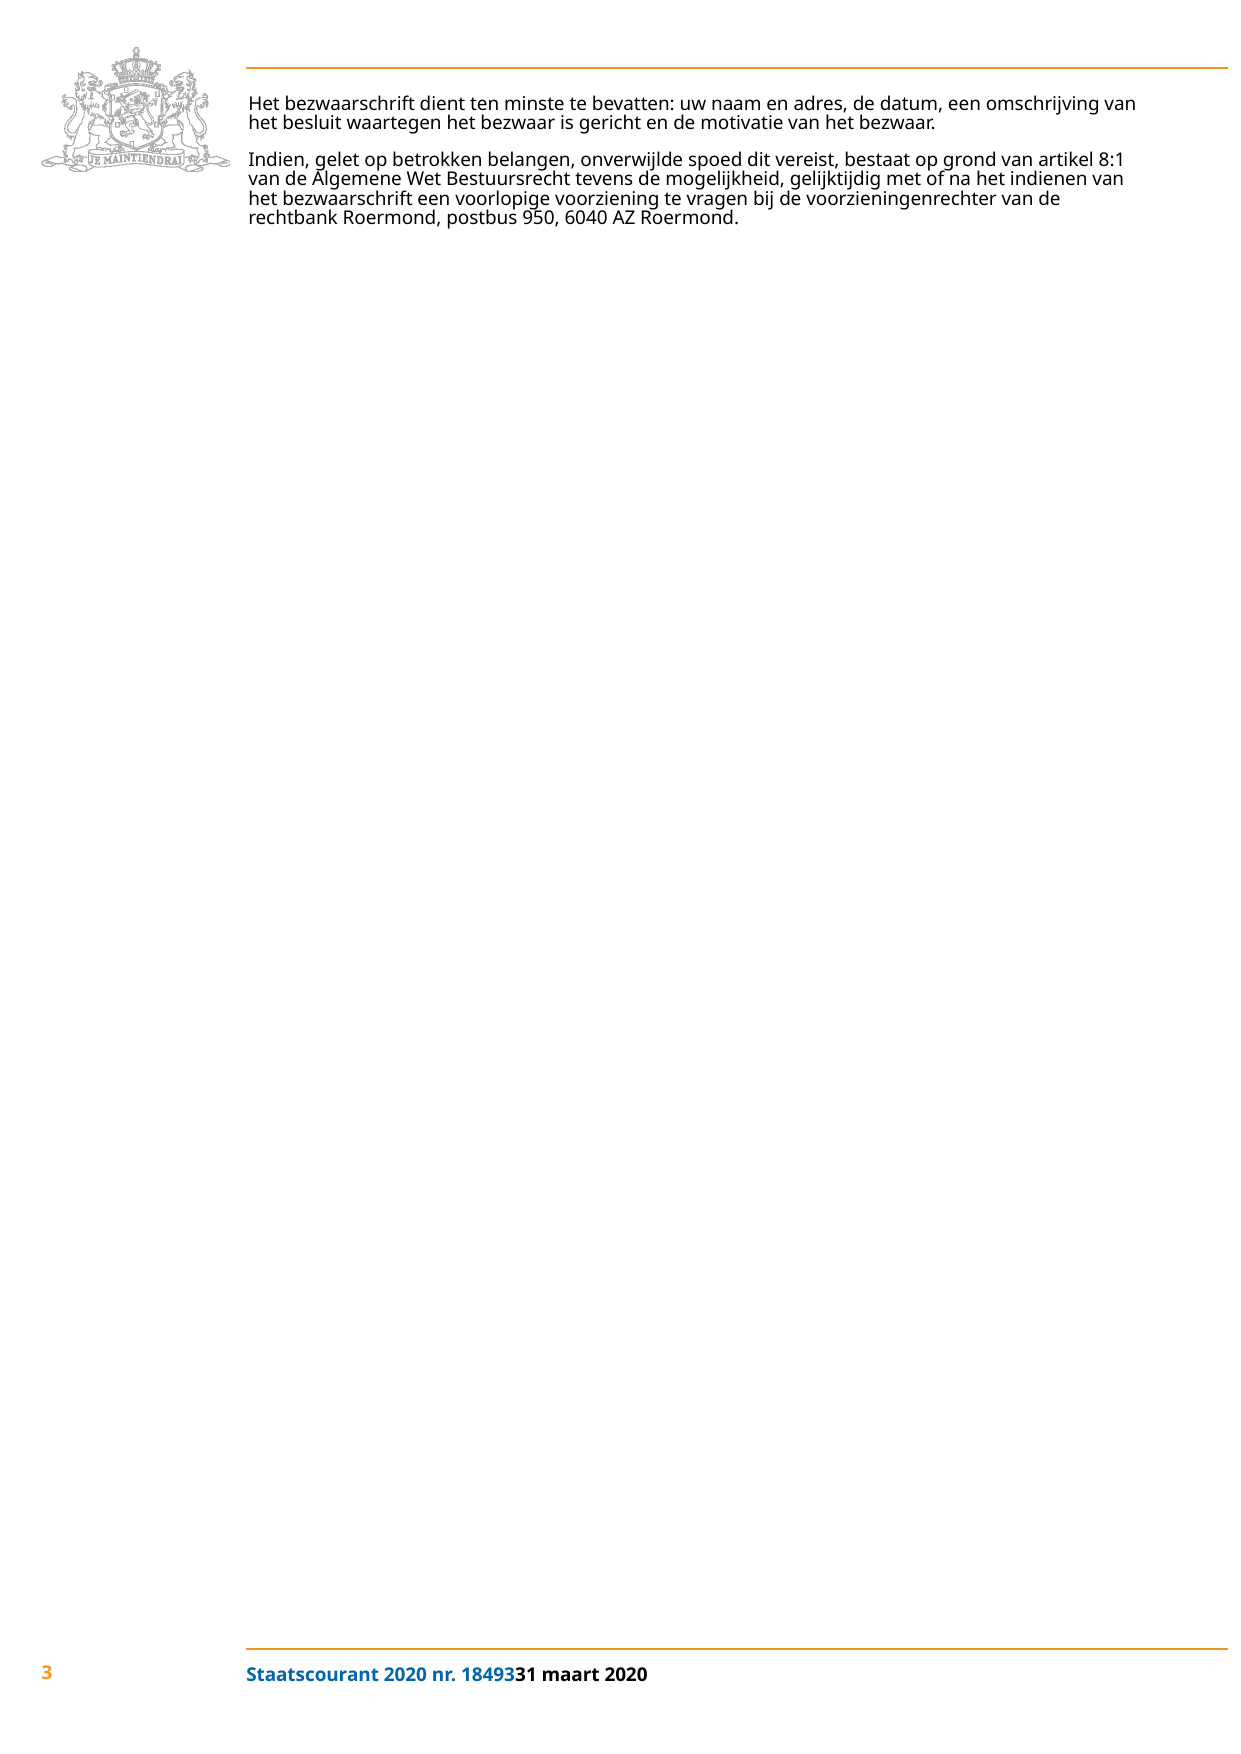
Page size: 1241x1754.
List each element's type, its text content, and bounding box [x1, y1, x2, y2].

text Indien, gelet op betrokken belangen, onverwijlde spoed dit vereist, bestaat op grond van artikel 8:1 van de Algemene Wet Bestuursrecht tevens de mogelijkheid, gelijktijdig met of na het indienen van het bezwaarschrift een voorlopige voorziening te vragen bij de voorzieningenrechter van de rechtbank Roermond, postbus 950, 6040 AZ Roermond. [248, 151, 1152, 228]
text Het bezwaarschrift dient ten minste te bevatten: uw naam en adres, de datum, een omschrijving van het besluit waartegen het bezwaar is gericht en de motivatie van het bezwaar. [248, 95, 1152, 133]
picture [41, 47, 231, 172]
